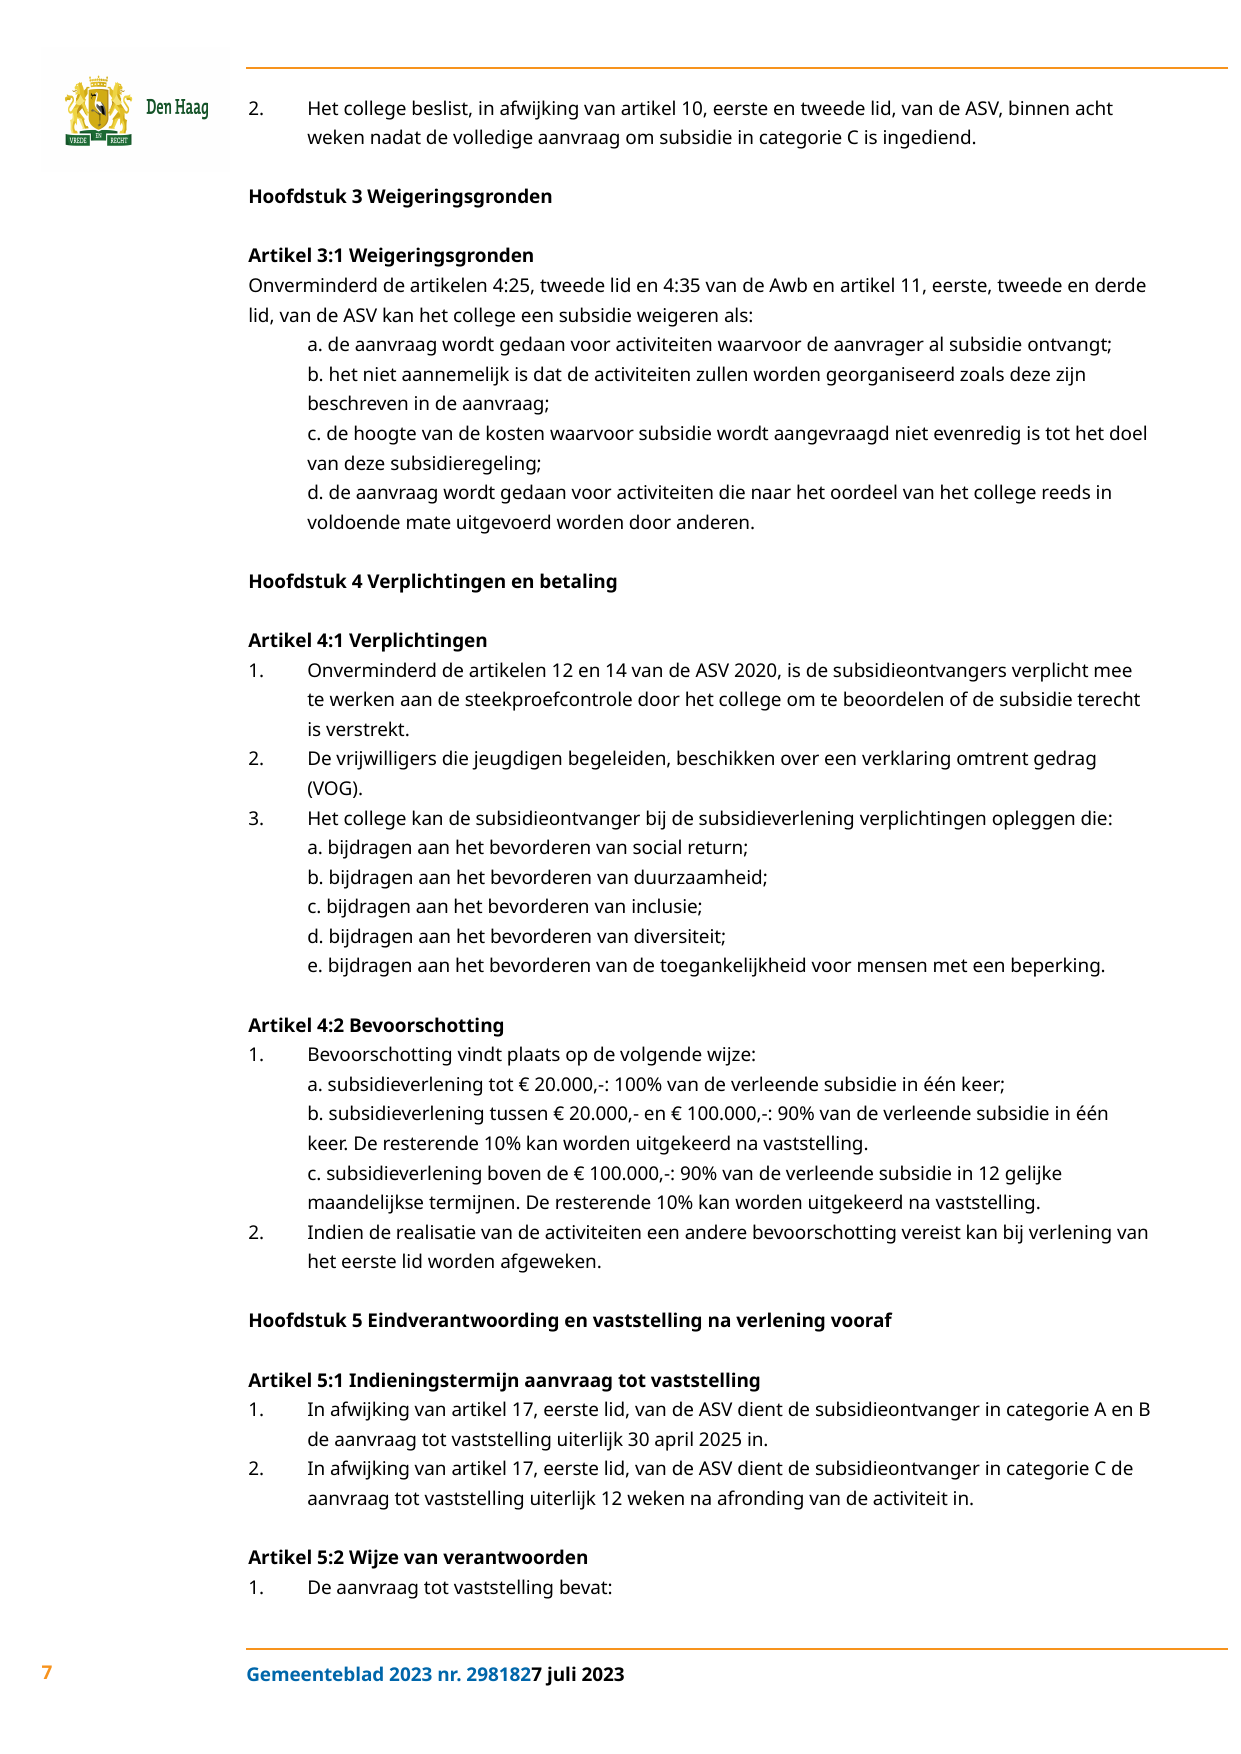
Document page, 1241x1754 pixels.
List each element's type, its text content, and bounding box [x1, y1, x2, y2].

list Bevoorschotting vindt plaats op de volgende wijze: [248, 1041, 1152, 1067]
text Artikel 3:1 Weigeringsgronden [248, 243, 1152, 268]
list d. bijdragen aan het bevorderen van diversiteit; [248, 923, 1152, 949]
list c. de hoogte van de kosten waarvoor subsidie wordt aangevraagd niet evenredig is tot het doel van deze subsidieregeling; [248, 420, 1152, 476]
list In afwijking van artikel 17, eerste lid, van de ASV dient de subsidieontvanger in categorie A en B de aanvraag tot vaststelling uiterlijk 30 april 2025 in. [248, 1396, 1152, 1452]
text Artikel 4:2 Bevoorschotting [248, 1012, 1152, 1038]
list a. de aanvraag wordt gedaan voor activiteiten waarvoor de aanvrager al subsidie ontvangt; [248, 331, 1152, 357]
list e. bijdragen aan het bevorderen van de toegankelijkheid voor mensen met een beperking. [248, 953, 1152, 978]
list c. subsidieverlening boven de € 100.000,-: 90% van de verleende subsidie in 12 gelijke maandelijkse termijnen. De resterende 10% kan worden uitgekeerd na vaststelling. [248, 1160, 1152, 1215]
list b. bijdragen aan het bevorderen van duurzaamheid; [248, 864, 1152, 890]
list De vrijwilligers die jeugdigen begeleiden, beschikken over een verklaring omtrent gedrag (VOG). [248, 746, 1152, 801]
text Hoofdstuk 4 Verplichtingen en betaling [248, 568, 1152, 594]
text Artikel 4:1 Verplichtingen [248, 627, 1152, 653]
list a. subsidieverlening tot € 20.000,-: 100% van de verleende subsidie in één keer; [248, 1071, 1152, 1097]
picture [41, 47, 231, 172]
list Het college beslist, in afwijking van artikel 10, eerste en tweede lid, van de ASV, binnen acht weken nadat de volledige aanvraag om subsidie in categorie C is ingediend. [248, 95, 1152, 150]
list De aanvraag tot vaststelling bevat: [248, 1574, 1152, 1600]
list b. subsidieverlening tussen € 20.000,- en € 100.000,-: 90% van de verleende subsidie in één keer. De resterende 10% kan worden uitgekeerd na vaststelling. [248, 1101, 1152, 1156]
list Indien de realisatie van de activiteiten een andere bevoorschotting vereist kan bij verlening van het eerste lid worden afgeweken. [248, 1219, 1152, 1274]
text Hoofdstuk 5 Eindverantwoording en vaststelling na verlening vooraf [248, 1308, 1152, 1333]
text Artikel 5:2 Wijze van verantwoorden [248, 1544, 1152, 1570]
text Hoofdstuk 3 Weigeringsgronden [248, 183, 1152, 209]
text Artikel 5:1 Indieningstermijn aanvraag tot vaststelling [248, 1367, 1152, 1393]
list a. bijdragen aan het bevorderen van social return; [248, 834, 1152, 860]
list b. het niet aannemelijk is dat de activiteiten zullen worden georganiseerd zoals deze zijn beschreven in de aanvraag; [248, 361, 1152, 416]
list In afwijking van artikel 17, eerste lid, van de ASV dient de subsidieontvanger in categorie C de aanvraag tot vaststelling uiterlijk 12 weken na afronding van de activiteit in. [248, 1456, 1152, 1511]
list Onverminderd de artikelen 12 en 14 van de ASV 2020, is de subsidieontvangers verplicht mee te werken aan de steekproefcontrole door het college om te beoordelen of de subsidie terecht is verstrekt. [248, 657, 1152, 742]
list d. de aanvraag wordt gedaan voor activiteiten die naar het oordeel van het college reeds in voldoende mate uitgevoerd worden door anderen. [248, 479, 1152, 535]
list c. bijdragen aan het bevorderen van inclusie; [248, 893, 1152, 919]
text Onverminderd de artikelen 4:25, tweede lid en 4:35 van de Awb en artikel 11, eerste, tweede en derde lid, van de ASV kan het college een subsidie weigeren als: [248, 272, 1152, 328]
list Het college kan de subsidieontvanger bij de subsidieverlening verplichtingen opleggen die: [248, 805, 1152, 831]
